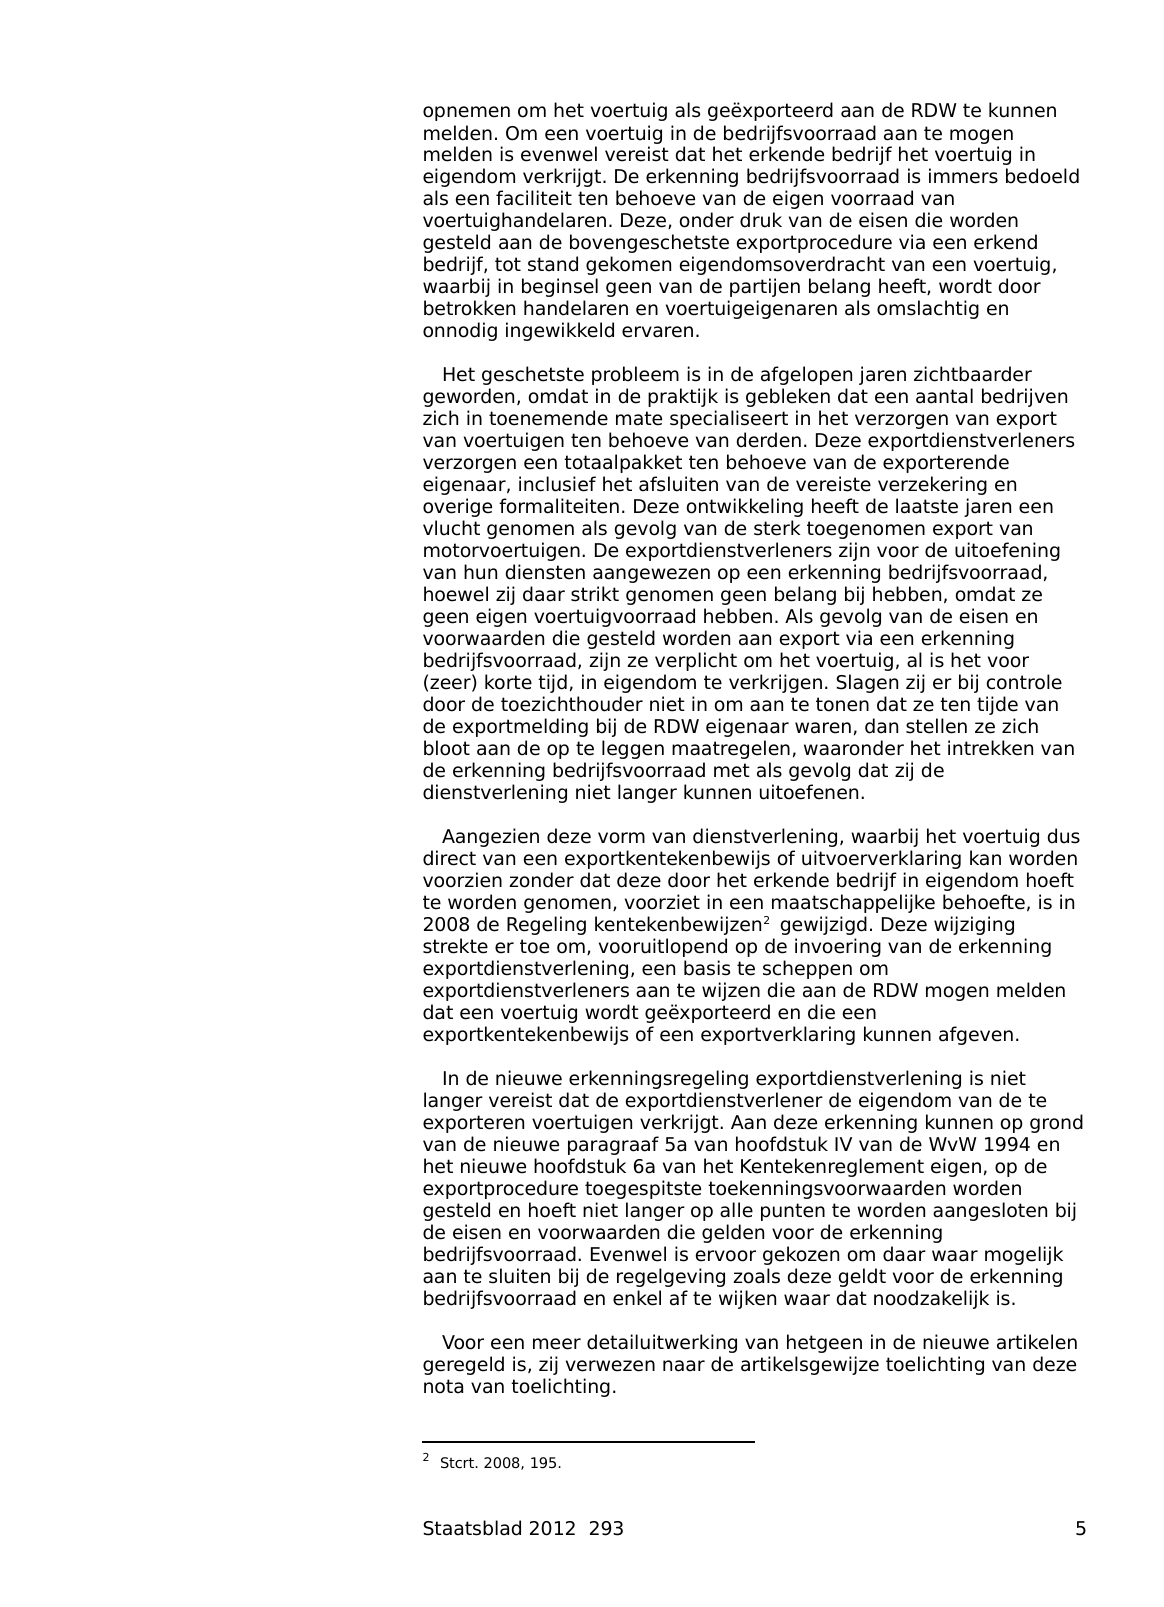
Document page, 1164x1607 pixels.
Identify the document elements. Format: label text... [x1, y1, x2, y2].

text Het geschetste probleem is in de afgelopen jaren zichtbaarder geworden, omdat in de praktijk is gebleken dat een aantal bedrijven zich in toenemende mate specialiseert in het verzorgen van export van voertuigen ten behoeve van derden. Deze exportdienstverleners verzorgen een totaalpakket ten behoeve van de exporterende eigenaar, inclusief het afsluiten van de vereiste verzekering en overige formaliteiten. Deze ontwikkeling heeft de laatste jaren een vlucht genomen als gevolg van de sterk toegenomen export van motorvoertuigen. De exportdienstverleners zijn voor de uitoefening van hun diensten aangewezen op een erkenning bedrijfsvoorraad, hoewel zij daar strikt genomen geen belang bij hebben, omdat ze geen eigen voertuigvoorraad hebben. Als gevolg van de eisen en voorwaarden die gesteld worden aan export via een erkenning bedrijfsvoorraad, zijn ze verplicht om het voertuig, al is het voor (zeer) korte tijd, in eigendom te verkrijgen. Slagen zij er bij controle door de toezichthouder niet in om aan te tonen dat ze ten tijde van de exportmelding bij de RDW eigenaar waren, dan stellen ze zich bloot aan de op te leggen maatregelen, waaronder het intrekken van de erkenning bedrijfsvoorraad met als gevolg dat zij de dienstverlening niet langer kunnen uitoefenen. [422, 364, 1087, 804]
text Stcrt. 2008, 195. [422, 1451, 1087, 1473]
text In de nieuwe erkenningsregeling exportdienstverlening is niet langer vereist dat de exportdienstverlener de eigendom van de te exporteren voertuigen verkrijgt. Aan deze erkenning kunnen op grond van de nieuwe paragraaf 5a van hoofdstuk IV van de WvW 1994 en het nieuwe hoofdstuk 6a van het Kentekenreglement eigen, op de exportprocedure toegespitste toekenningsvoorwaarden worden gesteld en hoeft niet langer op alle punten te worden aangesloten bij de eisen en voorwaarden die gelden voor de erkenning bedrijfsvoorraad. Evenwel is ervoor gekozen om daar waar mogelijk aan te sluiten bij de regelgeving zoals deze geldt voor de erkenning bedrijfsvoorraad en enkel af te wijken waar dat noodzakelijk is. [422, 1068, 1087, 1310]
text Aangezien deze vorm van dienstverlening, waarbij het voertuig dus direct van een exportkentekenbewijs of uitvoerverklaring kan worden voorzien zonder dat deze door het erkende bedrijf in eigendom hoeft te worden genomen, voorziet in een maatschappelijke behoefte, is in 2008 de Regeling kentekenbewijzen gewijzigd. Deze wijziging strekte er toe om, vooruitlopend op de invoering van de erkenning exportdienstverlening, een basis te scheppen om exportdienstverleners aan te wijzen die aan de RDW mogen melden dat een voertuig wordt geëxporteerd en die een exportkentekenbewijs of een exportverklaring kunnen afgeven. [422, 826, 1087, 1046]
text Voor een meer detailuitwerking van hetgeen in de nieuwe artikelen geregeld is, zij verwezen naar de artikelsgewijze toelichting van deze nota van toelichting. [422, 1332, 1087, 1398]
text opnemen om het voertuig als geëxporteerd aan de RDW te kunnen melden. Om een voertuig in de bedrijfsvoorraad aan te mogen melden is evenwel vereist dat het erkende bedrijf het voertuig in eigendom verkrijgt. De erkenning bedrijfsvoorraad is immers bedoeld als een faciliteit ten behoeve van de eigen voorraad van voertuighandelaren. Deze, onder druk van de eisen die worden gesteld aan de bovengeschetste exportprocedure via een erkend bedrijf, tot stand gekomen eigendomsoverdracht van een voertuig, waarbij in beginsel geen van de partijen belang heeft, wordt door betrokken handelaren en voertuigeigenaren als omslachtig en onnodig ingewikkeld ervaren. [422, 100, 1087, 342]
